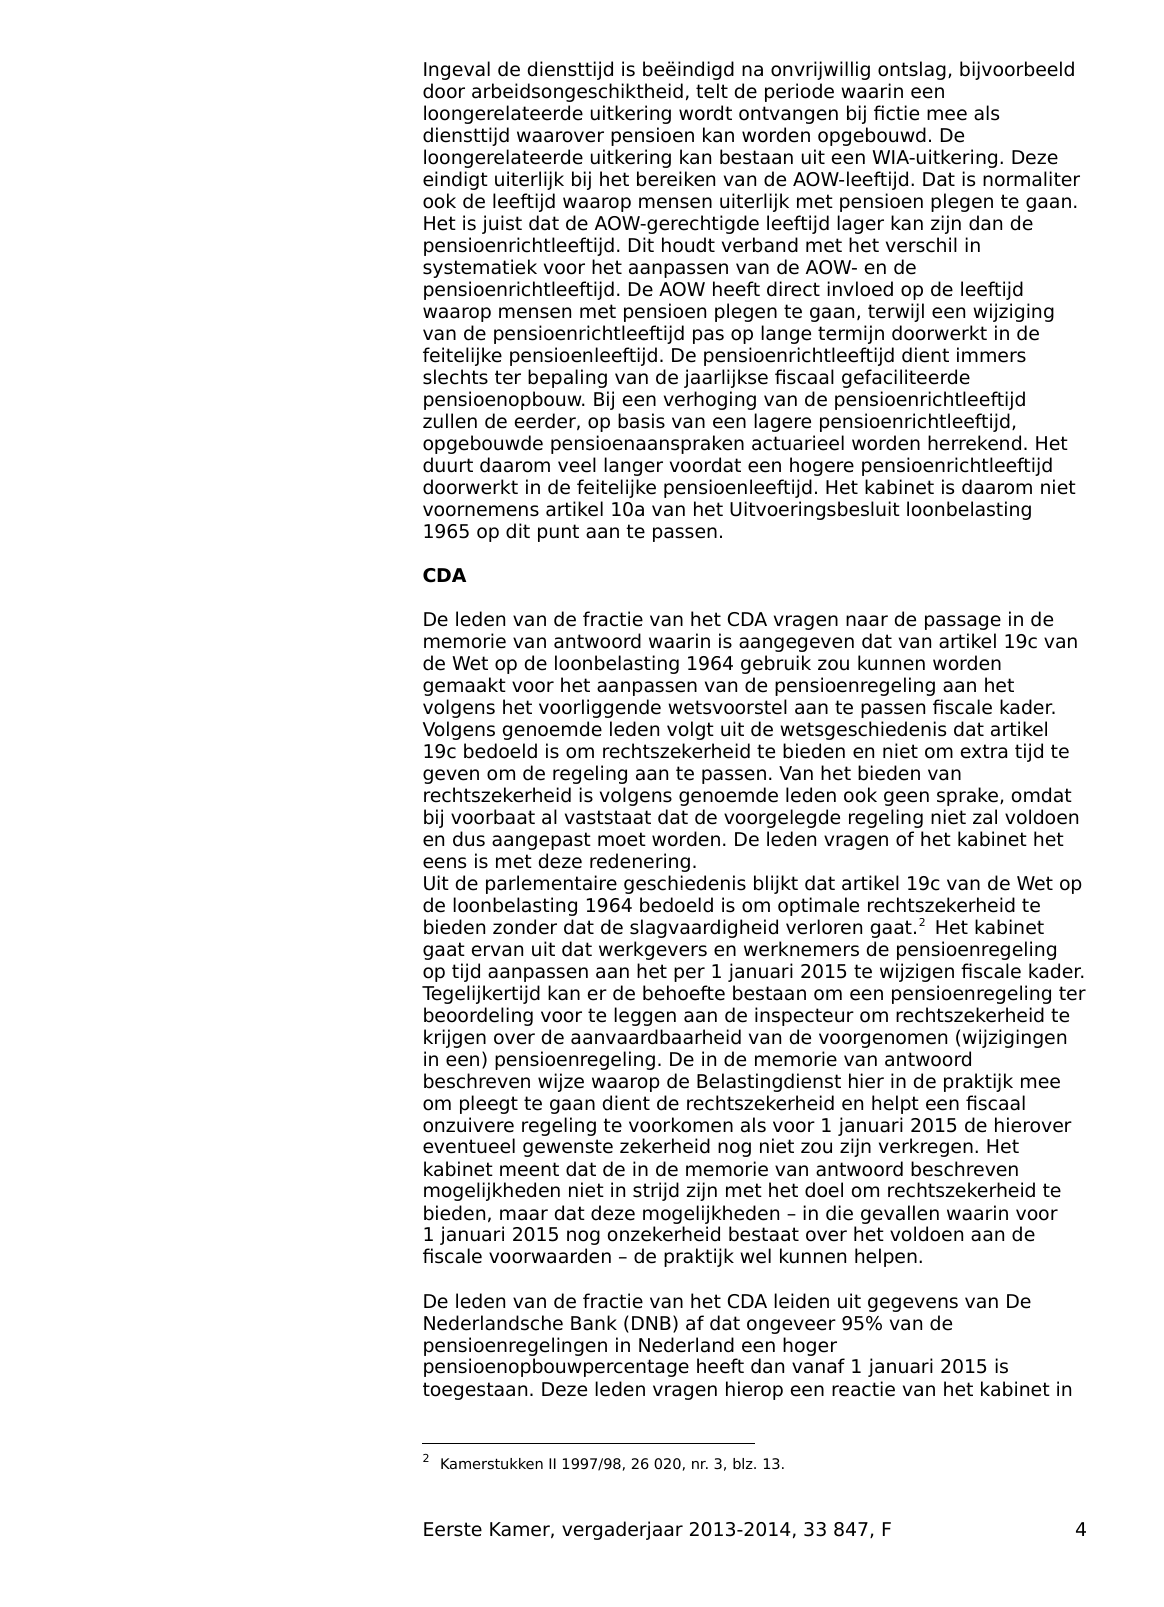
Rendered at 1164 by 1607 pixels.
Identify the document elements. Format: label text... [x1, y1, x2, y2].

text Kamerstukken II 1997/98, 26 020, nr. 3, blz. 13. [422, 1452, 1087, 1474]
text De leden van de fractie van het CDA leiden uit gegevens van De Nederlandsche Bank (DNB) af dat ongeveer 95% van de pensioenregelingen in Nederland een hoger pensioenopbouwpercentage heeft dan vanaf 1 januari 2015 is toegestaan. Deze leden vragen hierop een reactie van het kabinet in [422, 1291, 1087, 1400]
text De leden van de fractie van het CDA vragen naar de passage in de memorie van antwoord waarin is aangegeven dat van artikel 19c van de Wet op de loonbelasting 1964 gebruik zou kunnen worden gemaakt voor het aanpassen van de pensioenregeling aan het volgens het voorliggende wetsvoorstel aan te passen fiscale kader. Volgens genoemde leden volgt uit de wetsgeschiedenis dat artikel 19c bedoeld is om rechtszekerheid te bieden en niet om extra tijd te geven om de regeling aan te passen. Van het bieden van rechtszekerheid is volgens genoemde leden ook geen sprake, omdat bij voorbaat al vaststaat dat de voorgelegde regeling niet zal voldoen en dus aangepast moet worden. De leden vragen of het kabinet het eens is met deze redenering. [422, 609, 1087, 873]
text Uit de parlementaire geschiedenis blijkt dat artikel 19c van de Wet op de loonbelasting 1964 bedoeld is om optimale rechtszekerheid te bieden zonder dat de slagvaardigheid verloren gaat. Het kabinet gaat ervan uit dat werkgevers en werknemers de pensioenregeling op tijd aanpassen aan het per 1 januari 2015 te wijzigen fiscale kader. Tegelijkertijd kan er de behoefte bestaan om een pensioenregeling ter beoordeling voor te leggen aan de inspecteur om rechtszekerheid te krijgen over de aanvaardbaarheid van de voorgenomen (wijzigingen in een) pensioenregeling. De in de memorie van antwoord beschreven wijze waarop de Belastingdienst hier in de praktijk mee om pleegt te gaan dient de rechtszekerheid en helpt een fiscaal onzuivere regeling te voorkomen als voor 1 januari 2015 de hierover eventueel gewenste zekerheid nog niet zou zijn verkregen. Het kabinet meent dat de in de memorie van antwoord beschreven mogelijkheden niet in strijd zijn met het doel om rechtszekerheid te bieden, maar dat deze mogelijkheden – in die gevallen waarin voor 1 januari 2015 nog onzekerheid bestaat over het voldoen aan de fiscale voorwaarden – de praktijk wel kunnen helpen. [422, 873, 1087, 1268]
text Ingeval de diensttijd is beëindigd na onvrijwillig ontslag, bijvoorbeeld door arbeidsongeschiktheid, telt de periode waarin een loongerelateerde uitkering wordt ontvangen bij fictie mee als diensttijd waarover pensioen kan worden opgebouwd. De loongerelateerde uitkering kan bestaan uit een WIA-uitkering. Deze eindigt uiterlijk bij het bereiken van de AOW-leeftijd. Dat is normaliter ook de leeftijd waarop mensen uiterlijk met pensioen plegen te gaan. Het is juist dat de AOW-gerechtigde leeftijd lager kan zijn dan de pensioenrichtleeftijd. Dit houdt verband met het verschil in systematiek voor het aanpassen van de AOW- en de pensioenrichtleeftijd. De AOW heeft direct invloed op de leeftijd waarop mensen met pensioen plegen te gaan, terwijl een wijziging van de pensioenrichtleeftijd pas op lange termijn doorwerkt in de feitelijke pensioenleeftijd. De pensioenrichtleeftijd dient immers slechts ter bepaling van de jaarlijkse fiscaal gefaciliteerde pensioenopbouw. Bij een verhoging van de pensioenrichtleeftijd zullen de eerder, op basis van een lagere pensioenrichtleeftijd, opgebouwde pensioenaanspraken actuarieel worden herrekend. Het duurt daarom veel langer voordat een hogere pensioenrichtleeftijd doorwerkt in de feitelijke pensioenleeftijd. Het kabinet is daarom niet voornemens artikel 10a van het Uitvoeringsbesluit loonbelasting 1965 op dit punt aan te passen. [422, 59, 1087, 543]
subtitle CDA [422, 565, 1087, 587]
